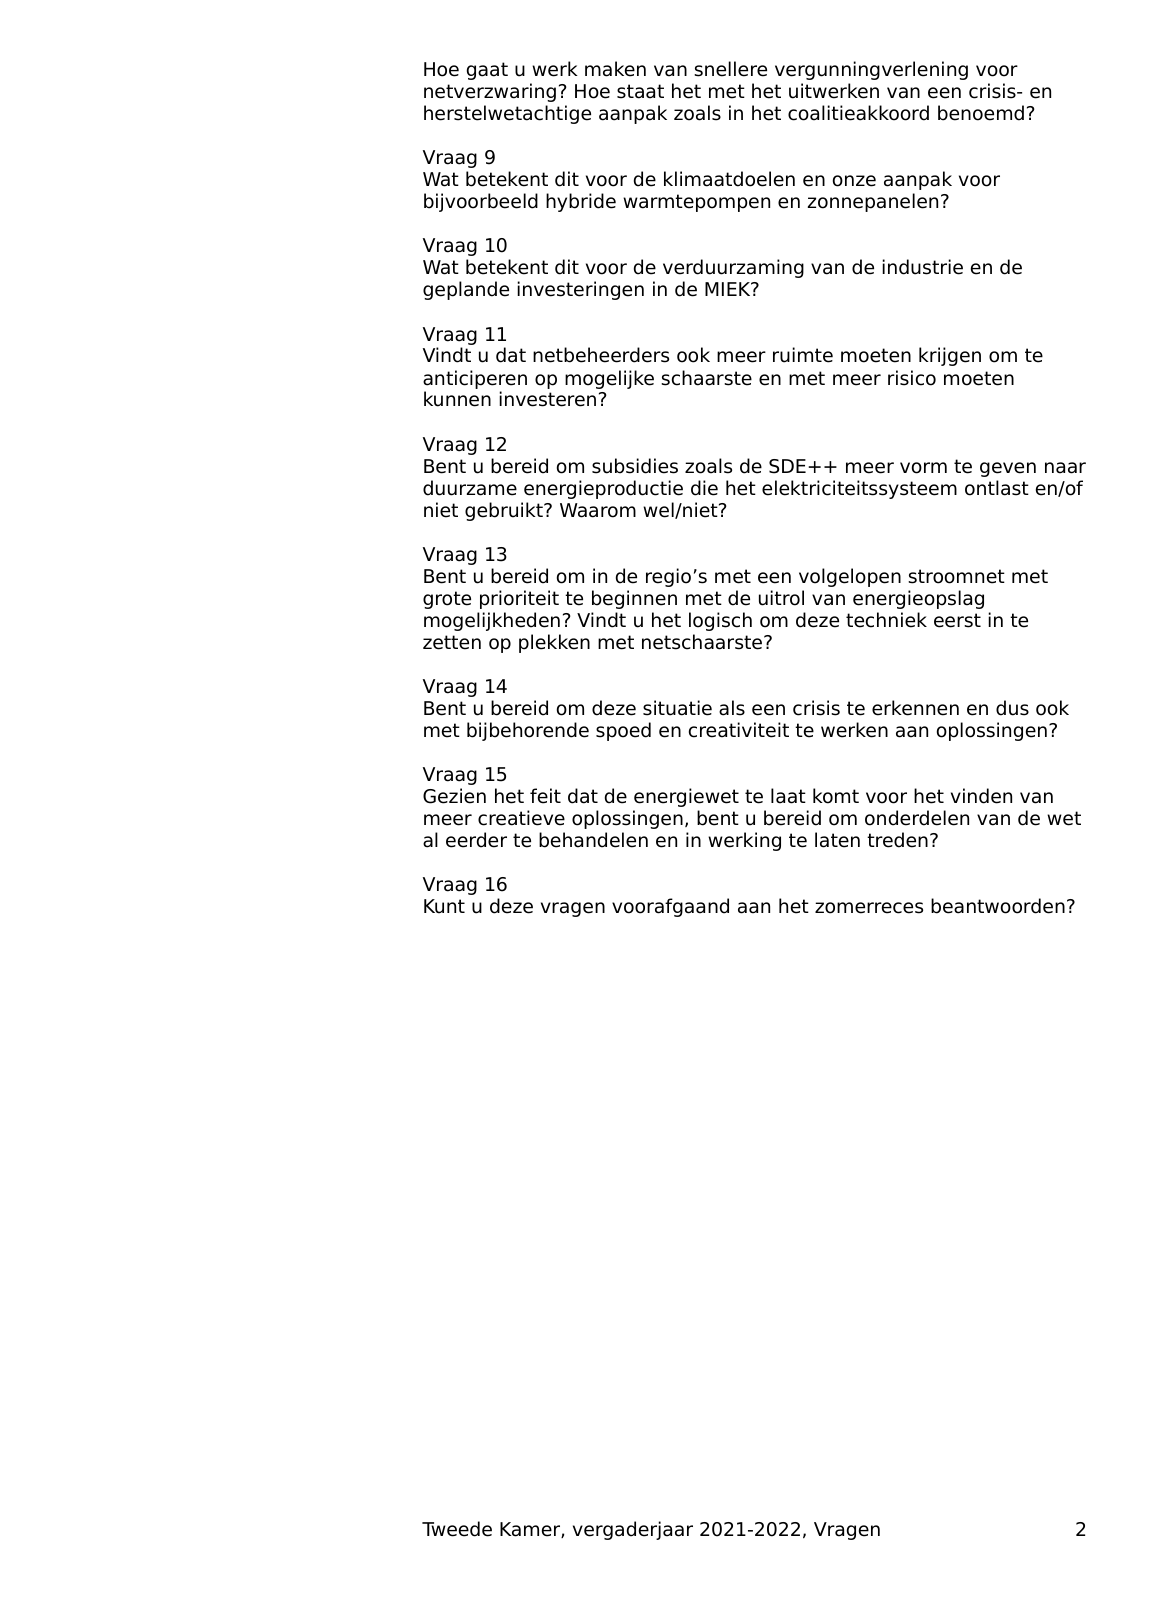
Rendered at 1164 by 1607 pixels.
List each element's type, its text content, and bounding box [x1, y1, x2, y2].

text Gezien het feit dat de energiewet te laat komt voor het vinden van meer creatieve oplossingen, bent u bereid om onderdelen van de wet al eerder te behandelen en in werking te laten treden? [422, 786, 1087, 852]
text Kunt u deze vragen voorafgaand aan het zomerreces beantwoorden? [422, 896, 1087, 918]
text Wat betekent dit voor de verduurzaming van de industrie en de geplande investeringen in de MIEK? [422, 257, 1087, 301]
text Vraag 9 [422, 147, 1087, 169]
text Vraag 15 [422, 764, 1087, 786]
text Vraag 14 [422, 676, 1087, 698]
text Bent u bereid om deze situatie als een crisis te erkennen en dus ook met bijbehorende spoed en creativiteit te werken aan oplossingen? [422, 698, 1087, 742]
text Bent u bereid om subsidies zoals de SDE++ meer vorm te geven naar duurzame energieproductie die het elektriciteitssysteem ontlast en/of niet gebruikt? Waarom wel/niet? [422, 456, 1087, 521]
text Vraag 10 [422, 235, 1087, 257]
text Vraag 11 [422, 323, 1087, 345]
text Vindt u dat netbeheerders ook meer ruimte moeten krijgen om te anticiperen op mogelijke schaarste en met meer risico moeten kunnen investeren? [422, 345, 1087, 411]
text Vraag 13 [422, 544, 1087, 566]
text Wat betekent dit voor de klimaatdoelen en onze aanpak voor bijvoorbeeld hybride warmtepompen en zonnepanelen? [422, 169, 1087, 213]
text Hoe gaat u werk maken van snellere vergunningverlening voor netverzwaring? Hoe staat het met het uitwerken van een crisis- en herstelwetachtige aanpak zoals in het coalitieakkoord benoemd? [422, 59, 1087, 125]
text Vraag 16 [422, 874, 1087, 896]
text Vraag 12 [422, 433, 1087, 456]
text Bent u bereid om in de regio’s met een volgelopen stroomnet met grote prioriteit te beginnen met de uitrol van energieopslag mogelijkheden? Vindt u het logisch om deze techniek eerst in te zetten op plekken met netschaarste? [422, 566, 1087, 653]
